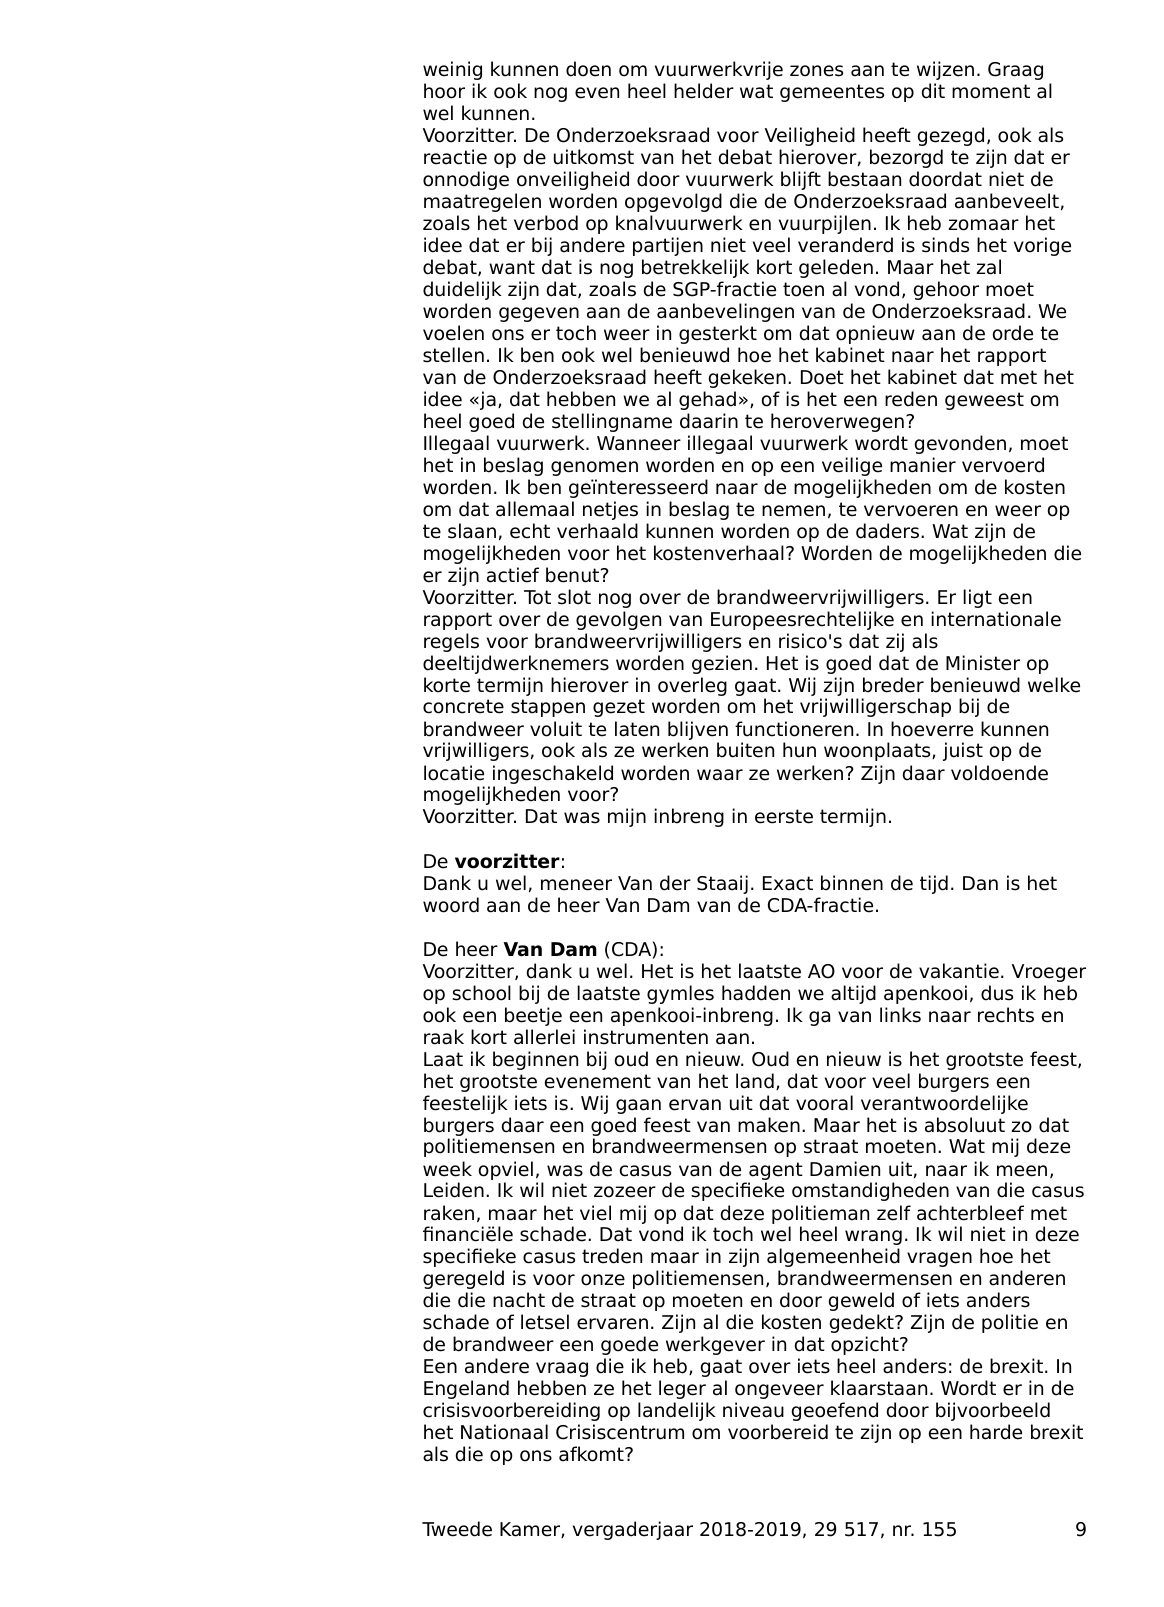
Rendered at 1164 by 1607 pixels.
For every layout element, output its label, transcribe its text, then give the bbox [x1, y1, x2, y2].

text De voorzitter: [422, 851, 1087, 872]
text Voorzitter, dank u wel. Het is het laatste AO voor de vakantie. Vroeger op school bij de laatste gymles hadden we altijd apenkooi, dus ik heb ook een beetje een apenkooi-inbreng. Ik ga van links naar rechts en raak kort allerlei instrumenten aan. [422, 961, 1087, 1048]
text De heer Van Dam (CDA): [422, 939, 1087, 961]
text Voorzitter. De Onderzoeksraad voor Veiligheid heeft gezegd, ook als reactie op de uitkomst van het debat hierover, bezorgd te zijn dat er onnodige onveiligheid door vuurwerk blijft bestaan doordat niet de maatregelen worden opgevolgd die de Onderzoeksraad aanbeveelt, zoals het verbod op knalvuurwerk en vuurpijlen. Ik heb zomaar het idee dat er bij andere partijen niet veel veranderd is sinds het vorige debat, want dat is nog betrekkelijk kort geleden. Maar het zal duidelijk zijn dat, zoals de SGP-fractie toen al vond, gehoor moet worden gegeven aan de aanbevelingen van de Onderzoeksraad. We voelen ons er toch weer in gesterkt om dat opnieuw aan de orde te stellen. Ik ben ook wel benieuwd hoe het kabinet naar het rapport van de Onderzoeksraad heeft gekeken. Doet het kabinet dat met het idee «ja, dat hebben we al gehad», of is het een reden geweest om heel goed de stellingname daarin te heroverwegen? [422, 125, 1087, 433]
text Voorzitter. Tot slot nog over de brandweervrijwilligers. Er ligt een rapport over de gevolgen van Europeesrechtelijke en internationale regels voor brandweervrijwilligers en risico's dat zij als deeltijdwerknemers worden gezien. Het is goed dat de Minister op korte termijn hierover in overleg gaat. Wij zijn breder benieuwd welke concrete stappen gezet worden om het vrijwilligerschap bij de brandweer voluit te laten blijven functioneren. In hoeverre kunnen vrijwilligers, ook als ze werken buiten hun woonplaats, juist op de locatie ingeschakeld worden waar ze werken? Zijn daar voldoende mogelijkheden voor? [422, 587, 1087, 806]
text Voorzitter. Dat was mijn inbreng in eerste termijn. [422, 806, 1087, 828]
text Laat ik beginnen bij oud en nieuw. Oud en nieuw is het grootste feest, het grootste evenement van het land, dat voor veel burgers een feestelijk iets is. Wij gaan ervan uit dat vooral verantwoordelijke burgers daar een goed feest van maken. Maar het is absoluut zo dat politiemensen en brandweermensen op straat moeten. Wat mij deze week opviel, was de casus van de agent Damien uit, naar ik meen, Leiden. Ik wil niet zozeer de specifieke omstandigheden van die casus raken, maar het viel mij op dat deze politieman zelf achterbleef met financiële schade. Dat vond ik toch wel heel wrang. Ik wil niet in deze specifieke casus treden maar in zijn algemeenheid vragen hoe het geregeld is voor onze politiemensen, brandweermensen en anderen die die nacht de straat op moeten en door geweld of iets anders schade of letsel ervaren. Zijn al die kosten gedekt? Zijn de politie en de brandweer een goede werkgever in dat opzicht? [422, 1048, 1087, 1356]
text Dank u wel, meneer Van der Staaij. Exact binnen de tijd. Dan is het woord aan de heer Van Dam van de CDA-fractie. [422, 872, 1087, 916]
text Illegaal vuurwerk. Wanneer illegaal vuurwerk wordt gevonden, moet het in beslag genomen worden en op een veilige manier vervoerd worden. Ik ben geïnteresseerd naar de mogelijkheden om de kosten om dat allemaal netjes in beslag te nemen, te vervoeren en weer op te slaan, echt verhaald kunnen worden op de daders. Wat zijn de mogelijkheden voor het kostenverhaal? Worden de mogelijkheden die er zijn actief benut? [422, 433, 1087, 587]
text Een andere vraag die ik heb, gaat over iets heel anders: de brexit. In Engeland hebben ze het leger al ongeveer klaarstaan. Wordt er in de crisisvoorbereiding op landelijk niveau geoefend door bijvoorbeeld het Nationaal Crisiscentrum om voorbereid te zijn op een harde brexit als die op ons afkomt? [422, 1356, 1087, 1466]
text weinig kunnen doen om vuurwerkvrije zones aan te wijzen. Graag hoor ik ook nog even heel helder wat gemeentes op dit moment al wel kunnen. [422, 59, 1087, 125]
